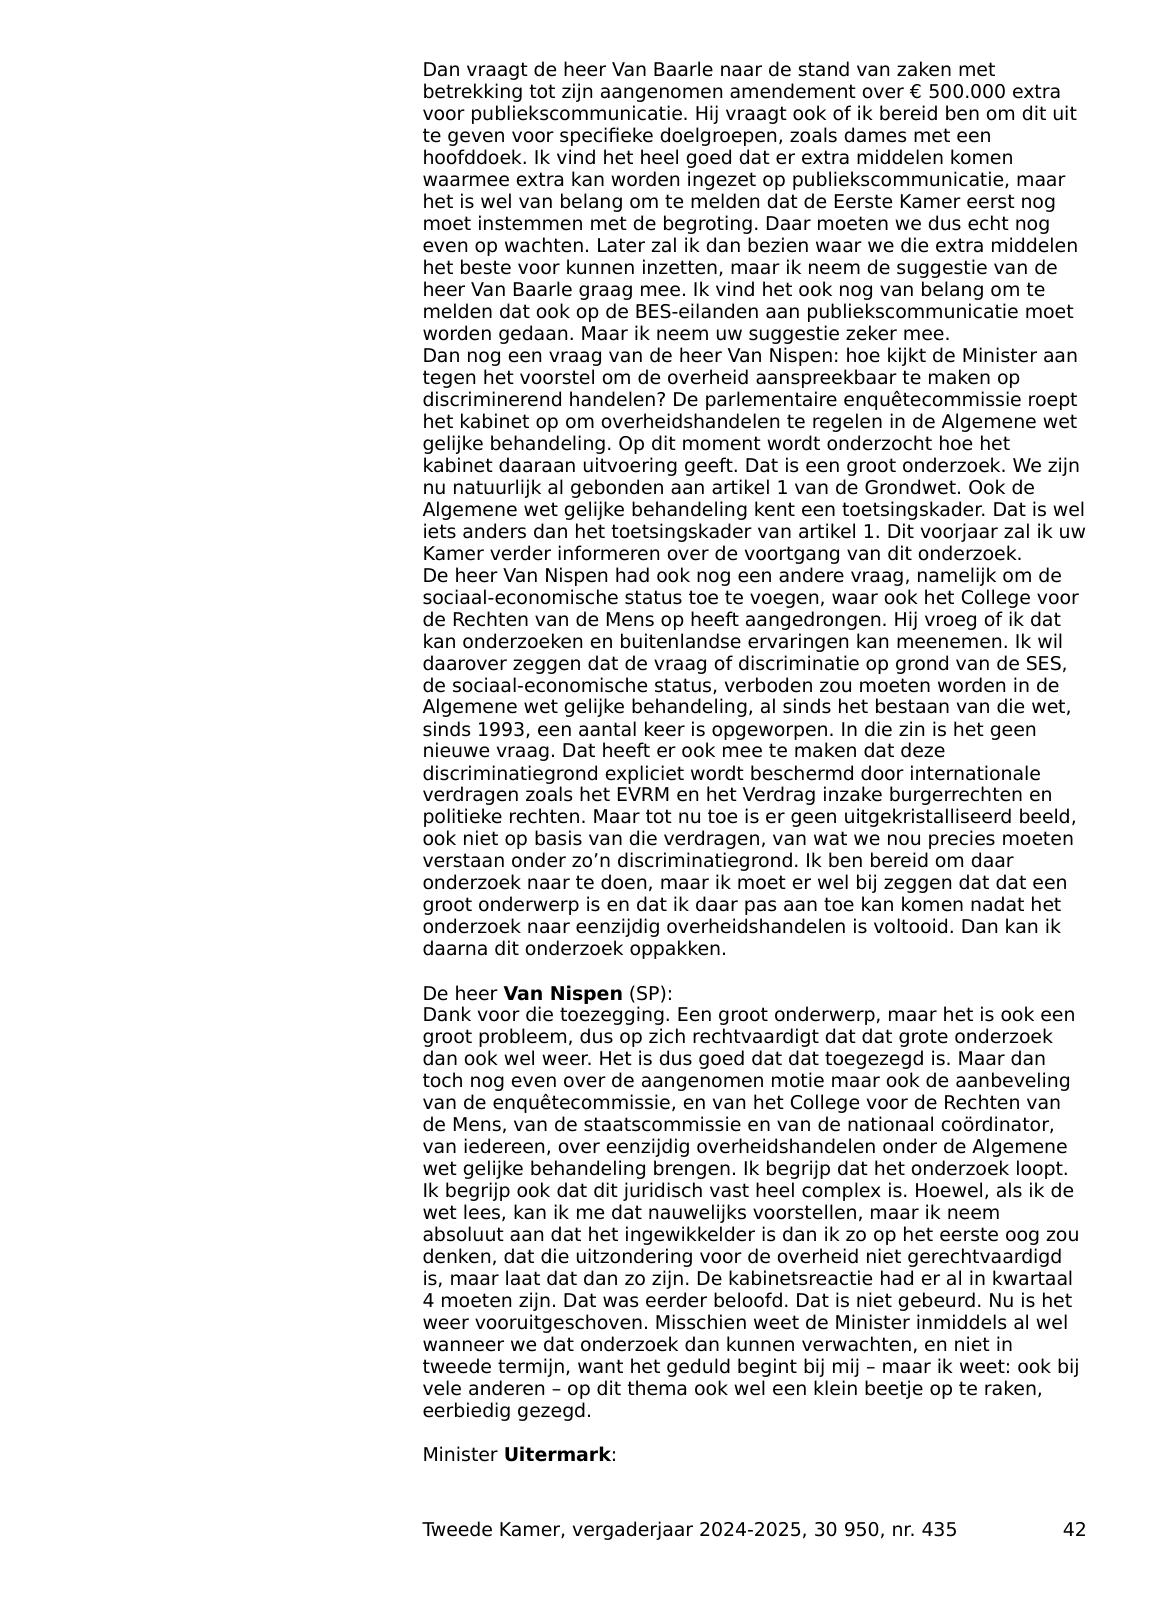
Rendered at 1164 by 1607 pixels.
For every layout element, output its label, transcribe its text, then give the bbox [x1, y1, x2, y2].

text Dank voor die toezegging. Een groot onderwerp, maar het is ook een groot probleem, dus op zich rechtvaardigt dat dat grote onderzoek dan ook wel weer. Het is dus goed dat dat toegezegd is. Maar dan toch nog even over de aangenomen motie maar ook de aanbeveling van de enquêtecommissie, en van het College voor de Rechten van de Mens, van de staatscommissie en van de nationaal coördinator, van iedereen, over eenzijdig overheidshandelen onder de Algemene wet gelijke behandeling brengen. Ik begrijp dat het onderzoek loopt. Ik begrijp ook dat dit juridisch vast heel complex is. Hoewel, als ik de wet lees, kan ik me dat nauwelijks voorstellen, maar ik neem absoluut aan dat het ingewikkelder is dan ik zo op het eerste oog zou denken, dat die uitzondering voor de overheid niet gerechtvaardigd is, maar laat dat dan zo zijn. De kabinetsreactie had er al in kwartaal 4 moeten zijn. Dat was eerder beloofd. Dat is niet gebeurd. Nu is het weer vooruitgeschoven. Misschien weet de Minister inmiddels al wel wanneer we dat onderzoek dan kunnen verwachten, en niet in tweede termijn, want het geduld begint bij mij – maar ik weet: ook bij vele anderen – op dit thema ook wel een klein beetje op te raken, eerbiedig gezegd. [422, 1004, 1087, 1422]
text Dan nog een vraag van de heer Van Nispen: hoe kijkt de Minister aan tegen het voorstel om de overheid aanspreekbaar te maken op discriminerend handelen? De parlementaire enquêtecommissie roept het kabinet op om overheidshandelen te regelen in de Algemene wet gelijke behandeling. Op dit moment wordt onderzocht hoe het kabinet daaraan uitvoering geeft. Dat is een groot onderzoek. We zijn nu natuurlijk al gebonden aan artikel 1 van de Grondwet. Ook de Algemene wet gelijke behandeling kent een toetsingskader. Dat is wel iets anders dan het toetsingskader van artikel 1. Dit voorjaar zal ik uw Kamer verder informeren over de voortgang van dit onderzoek. [422, 345, 1087, 564]
text Minister Uitermark: [422, 1444, 1087, 1466]
text De heer Van Nispen had ook nog een andere vraag, namelijk om de sociaal-economische status toe te voegen, waar ook het College voor de Rechten van de Mens op heeft aangedrongen. Hij vroeg of ik dat kan onderzoeken en buitenlandse ervaringen kan meenemen. Ik wil daarover zeggen dat de vraag of discriminatie op grond van de SES, de sociaal-economische status, verboden zou moeten worden in de Algemene wet gelijke behandeling, al sinds het bestaan van die wet, sinds 1993, een aantal keer is opgeworpen. In die zin is het geen nieuwe vraag. Dat heeft er ook mee te maken dat deze discriminatiegrond expliciet wordt beschermd door internationale verdragen zoals het EVRM en het Verdrag inzake burgerrechten en politieke rechten. Maar tot nu toe is er geen uitgekristalliseerd beeld, ook niet op basis van die verdragen, van wat we nou precies moeten verstaan onder zo’n discriminatiegrond. Ik ben bereid om daar onderzoek naar te doen, maar ik moet er wel bij zeggen dat dat een groot onderwerp is en dat ik daar pas aan toe kan komen nadat het onderzoek naar eenzijdig overheidshandelen is voltooid. Dan kan ik daarna dit onderzoek oppakken. [422, 564, 1087, 960]
text Dan vraagt de heer Van Baarle naar de stand van zaken met betrekking tot zijn aangenomen amendement over € 500.000 extra voor publiekscommunicatie. Hij vraagt ook of ik bereid ben om dit uit te geven voor specifieke doelgroepen, zoals dames met een hoofddoek. Ik vind het heel goed dat er extra middelen komen waarmee extra kan worden ingezet op publiekscommunicatie, maar het is wel van belang om te melden dat de Eerste Kamer eerst nog moet instemmen met de begroting. Daar moeten we dus echt nog even op wachten. Later zal ik dan bezien waar we die extra middelen het beste voor kunnen inzetten, maar ik neem de suggestie van de heer Van Baarle graag mee. Ik vind het ook nog van belang om te melden dat ook op de BES-eilanden aan publiekscommunicatie moet worden gedaan. Maar ik neem uw suggestie zeker mee. [422, 59, 1087, 345]
text De heer Van Nispen (SP): [422, 982, 1087, 1004]
